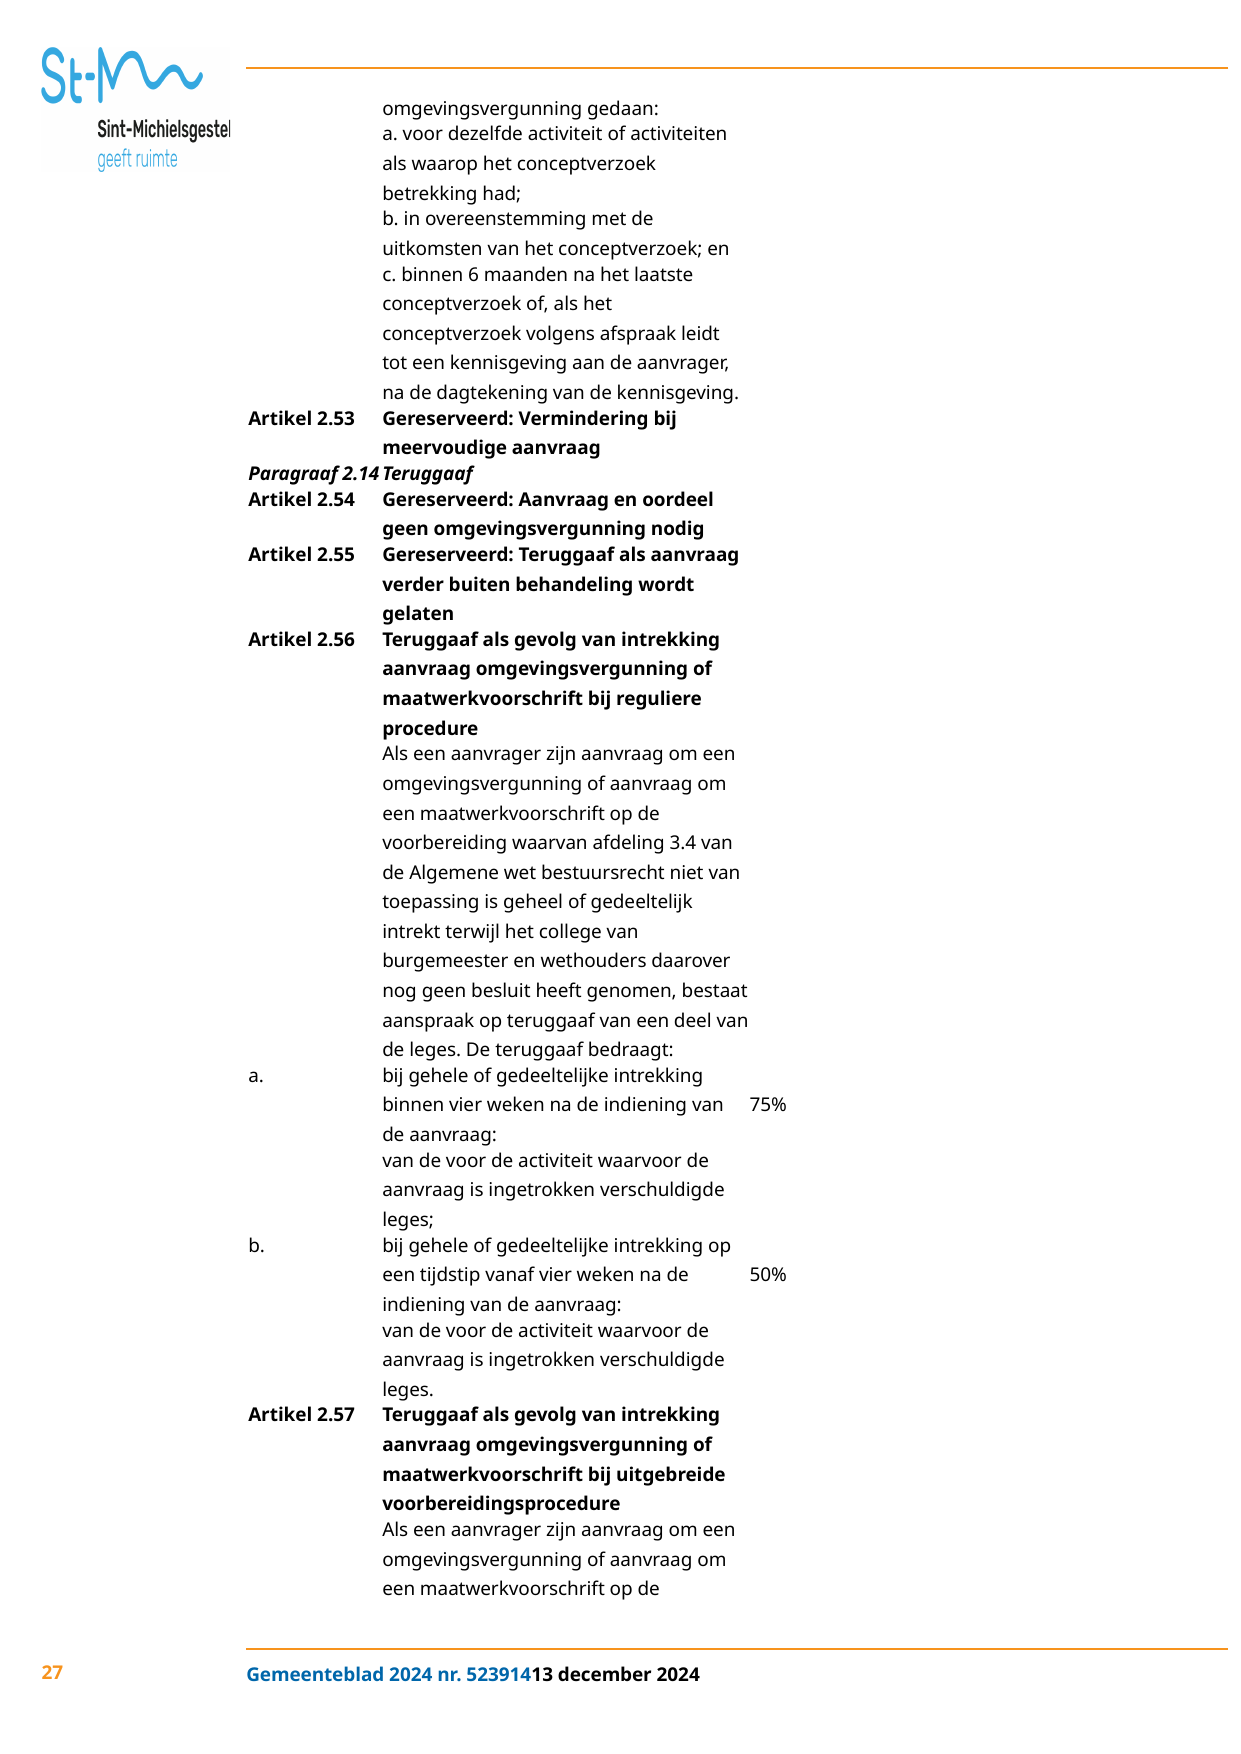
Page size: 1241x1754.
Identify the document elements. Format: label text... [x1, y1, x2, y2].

table_cell van de voor de activiteit waarvoor de aanvraag is ingetrokken verschuldigde leges. [382, 1317, 749, 1402]
table_cell omgevingsvergunning gedaan: [382, 95, 749, 121]
table_cell 50% [749, 1232, 1017, 1317]
table_cell [248, 205, 382, 261]
table_cell [749, 541, 1017, 626]
table_cell Gereserveerd: Vermindering bij meervoudige aanvraag [382, 405, 749, 460]
table_cell [749, 405, 1017, 460]
table_cell Teruggaaf als gevolg van intrekking aanvraag omgevingsvergunning of maatwerkvoorschrift bij uitgebreide voorbereidingsprocedure [382, 1402, 749, 1516]
table_cell Gereserveerd: Teruggaaf als aanvraag verder buiten behandeling wordt gelaten [382, 541, 749, 626]
table_cell a. [248, 1062, 382, 1147]
table_cell [749, 1402, 1017, 1516]
table_cell Artikel 2.57 [248, 1402, 382, 1516]
table_cell [248, 95, 382, 121]
table_cell [749, 626, 1017, 741]
table_cell [749, 1516, 1017, 1601]
table_cell b. in overeenstemming met de uitkomsten van het conceptverzoek; en [382, 205, 749, 261]
table_cell [248, 121, 382, 205]
table_cell Artikel 2.55 [248, 541, 382, 626]
table_cell [749, 261, 1017, 405]
table_cell Artikel 2.54 [248, 486, 382, 541]
table_cell van de voor de activiteit waarvoor de aanvraag is ingetrokken verschuldigde leges; [382, 1147, 749, 1232]
table_cell b. [248, 1232, 382, 1317]
table_cell Teruggaaf als gevolg van intrekking aanvraag omgevingsvergunning of maatwerkvoorschrift bij reguliere procedure [382, 626, 749, 741]
table_cell [749, 460, 1017, 486]
table_cell Artikel 2.56 [248, 626, 382, 741]
table_cell [749, 741, 1017, 1062]
table_cell Gereserveerd: Aanvraag en oordeel geen omgevingsvergunning nodig [382, 486, 749, 541]
picture [41, 47, 231, 172]
table_cell Paragraaf 2.14 [248, 460, 382, 486]
table_cell Teruggaaf [382, 460, 749, 486]
table_cell bij gehele of gedeeltelijke intrekking op een tijdstip vanaf vier weken na de indiening van de aanvraag: [382, 1232, 749, 1317]
table_cell bij gehele of gedeeltelijke intrekking binnen vier weken na de indiening van de aanvraag: [382, 1062, 749, 1147]
table_cell [749, 1147, 1017, 1232]
table_cell [749, 121, 1017, 205]
table_cell a. voor dezelfde activiteit of activiteiten als waarop het conceptverzoek betrekking had; [382, 121, 749, 205]
table_cell [749, 486, 1017, 541]
table_cell 75% [749, 1062, 1017, 1147]
table_cell [248, 1317, 382, 1402]
table_cell [749, 205, 1017, 261]
table_cell Als een aanvrager zijn aanvraag om een omgevingsvergunning of aanvraag om een maatwerkvoorschrift op de [382, 1516, 749, 1601]
table_cell [749, 1317, 1017, 1402]
table_cell c. binnen 6 maanden na het laatste conceptverzoek of, als het conceptverzoek volgens afspraak leidt tot een kennisgeving aan de aanvrager, na de dagtekening van de kennisgeving. [382, 261, 749, 405]
table_cell Als een aanvrager zijn aanvraag om een omgevingsvergunning of aanvraag om een maatwerkvoorschrift op de voorbereiding waarvan afdeling 3.4 van de Algemene wet bestuursrecht niet van toepassing is geheel of gedeeltelijk intrekt terwijl het college van burgemeester en wethouders daarover nog geen besluit heeft genomen, bestaat aanspraak op teruggaaf van een deel van de leges. De teruggaaf bedraagt: [382, 741, 749, 1062]
table_cell [248, 741, 382, 1062]
table_cell [248, 1147, 382, 1232]
table_cell [248, 261, 382, 405]
table_cell [248, 1516, 382, 1601]
table_cell [749, 95, 1017, 121]
table_cell Artikel 2.53 [248, 405, 382, 460]
